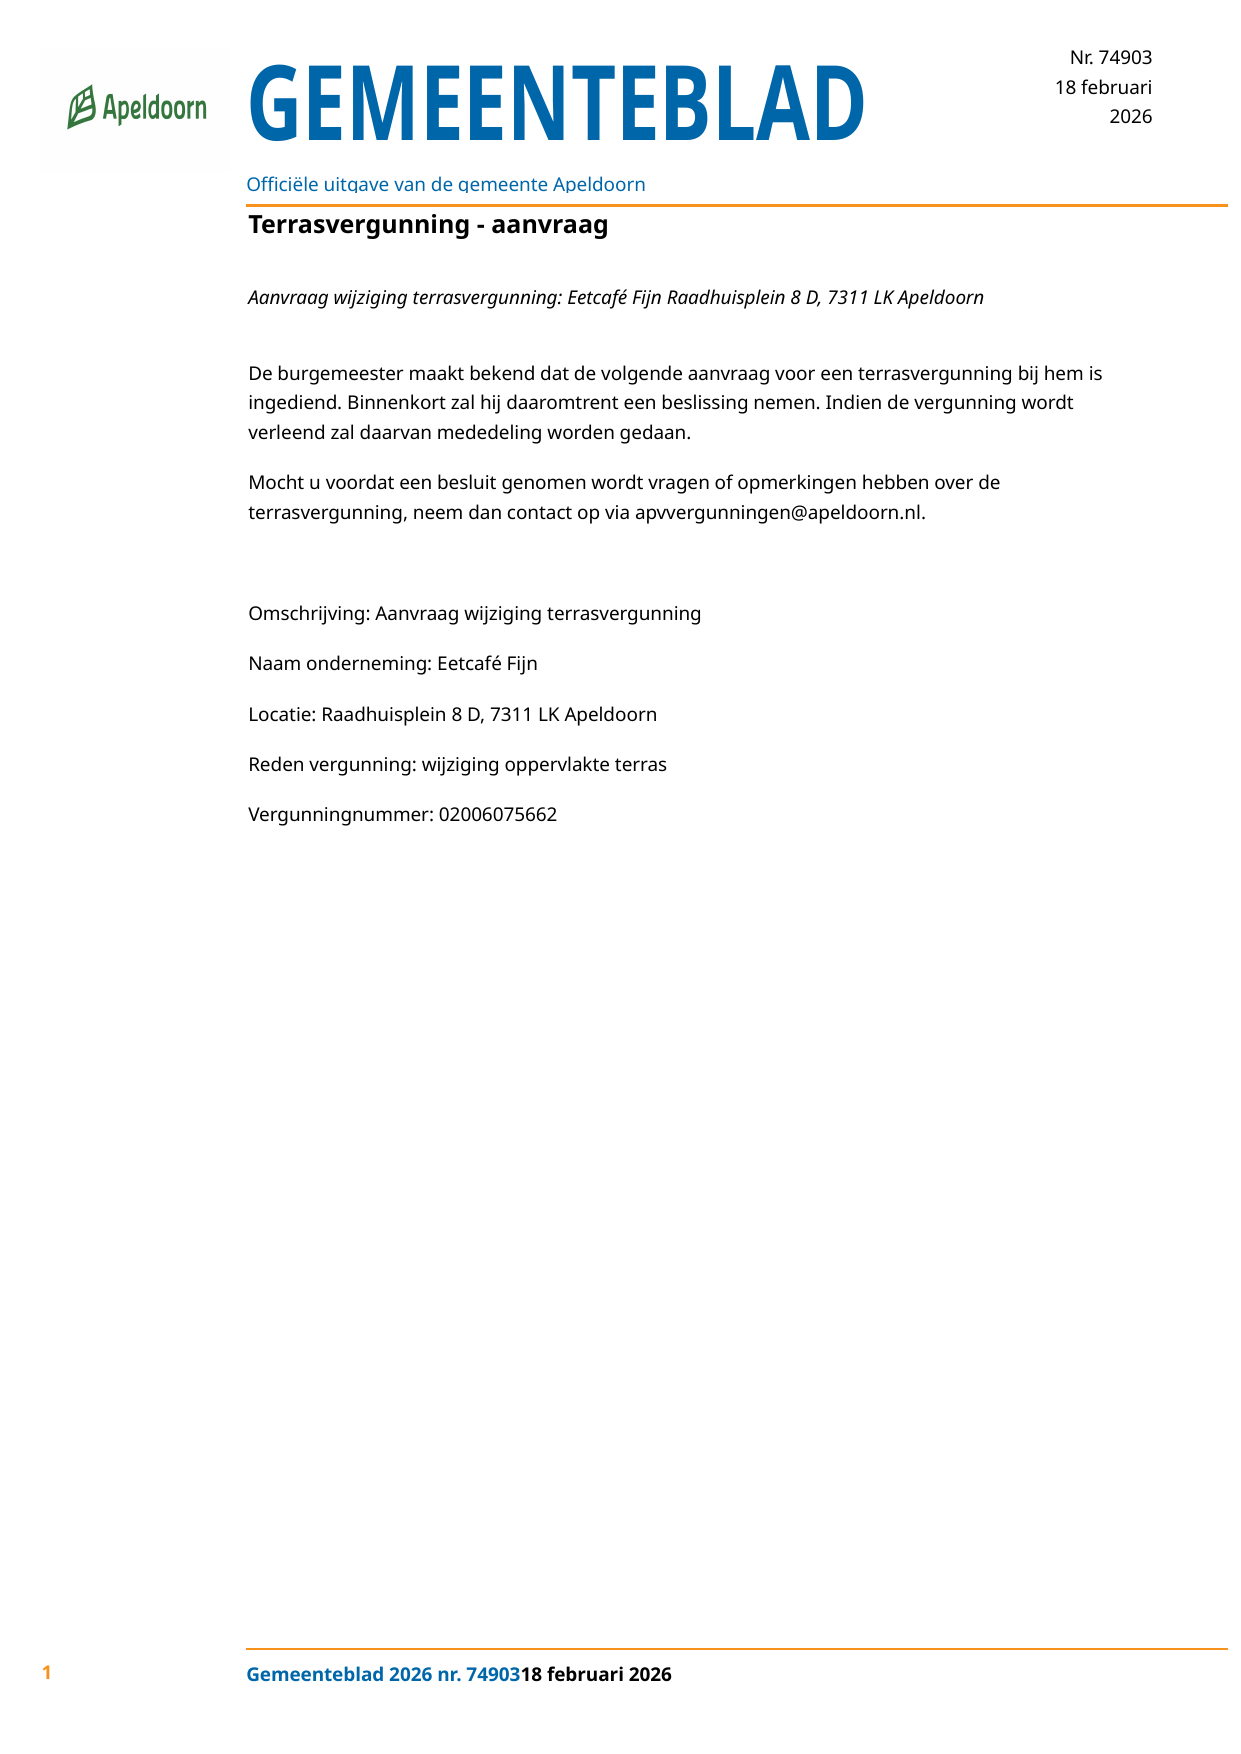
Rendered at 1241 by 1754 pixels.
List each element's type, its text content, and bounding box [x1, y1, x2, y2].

text Mocht u voordat een besluit genomen wordt vragen of opmerkingen hebben over de terrasvergunning, neem dan contact op via apvvergunningen@apeldoorn.nl. [248, 469, 1152, 525]
text Terrasvergunning - aanvraag [248, 207, 1152, 241]
text Naam onderneming: Eetcafé Fijn [248, 650, 1152, 676]
text Omschrijving: Aanvraag wijziging terrasvergunning [248, 600, 1152, 626]
text Locatie: Raadhuisplein 8 D, 7311 LK Apeldoorn [248, 701, 1152, 727]
text Aanvraag wijziging terrasvergunning: Eetcafé Fijn Raadhuisplein 8 D, 7311 LK Apeldoorn [248, 284, 1152, 309]
text De burgemeester maakt bekend dat de volgende aanvraag voor een terrasvergunning bij hem is ingediend. Binnenkort zal hij daaromtrent een beslissing nemen. Indien de vergunning wordt verleend zal daarvan mededeling worden gedaan. [248, 360, 1152, 445]
text Vergunningnummer: 02006075662 [248, 802, 1152, 827]
picture [41, 47, 231, 172]
text Reden vergunning: wijziging oppervlakte terras [248, 751, 1152, 777]
